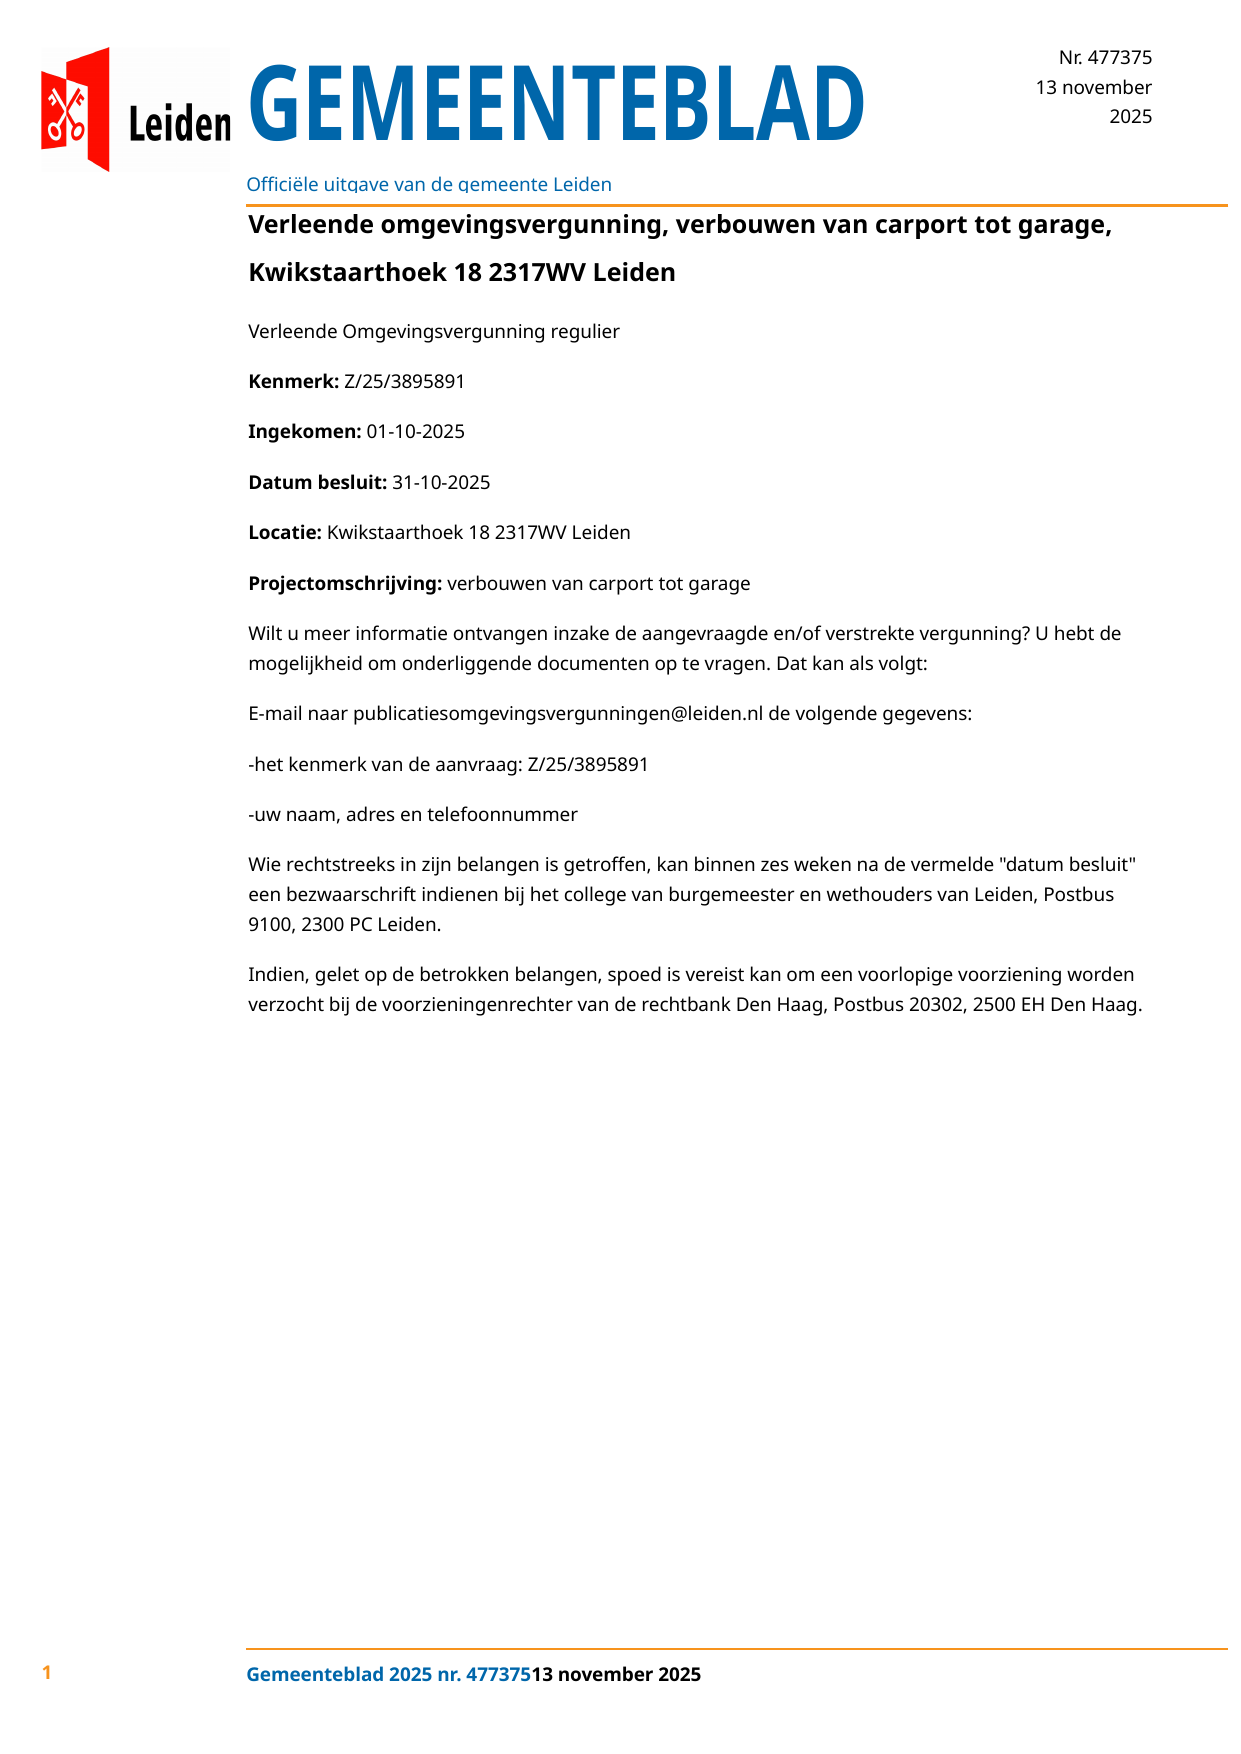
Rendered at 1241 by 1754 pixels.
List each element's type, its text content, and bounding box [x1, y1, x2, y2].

text -uw naam, adres en telefoonnummer [248, 801, 1152, 827]
text Wie rechtstreeks in zijn belangen is getroffen, kan binnen zes weken na de vermelde "datum besluit" een bezwaarschrift indienen bij het college van burgemeester en wethouders van Leiden, Postbus 9100, 2300 PC Leiden. [248, 852, 1152, 937]
text -het kenmerk van de aanvraag: Z/25/3895891 [248, 751, 1152, 777]
text E-mail naar publicatiesomgevingsvergunningen@leiden.nl de volgende gegevens: [248, 700, 1152, 726]
text Wilt u meer informatie ontvangen inzake de aangevraagde en/of verstrekte vergunning? U hebt de mogelijkheid om onderliggende documenten op te vragen. Dat kan als volgt: [248, 620, 1152, 676]
text Projectomschrijving: verbouwen van carport tot garage [248, 570, 1152, 596]
text Verleende Omgevingsvergunning regulier [248, 318, 1152, 344]
picture [41, 47, 231, 172]
text Verleende omgevingsvergunning, verbouwen van carport tot garage, Kwikstaarthoek 18 2317WV Leiden [248, 207, 1152, 288]
text Ingekomen: 01-10-2025 [248, 419, 1152, 444]
text Locatie: Kwikstaarthoek 18 2317WV Leiden [248, 519, 1152, 545]
text Indien, gelet op de betrokken belangen, spoed is vereist kan om een voorlopige voorziening worden verzocht bij de voorzieningenrechter van de rechtbank Den Haag, Postbus 20302, 2500 EH Den Haag. [248, 961, 1152, 1017]
text Kenmerk: Z/25/3895891 [248, 368, 1152, 394]
text Datum besluit: 31-10-2025 [248, 469, 1152, 495]
